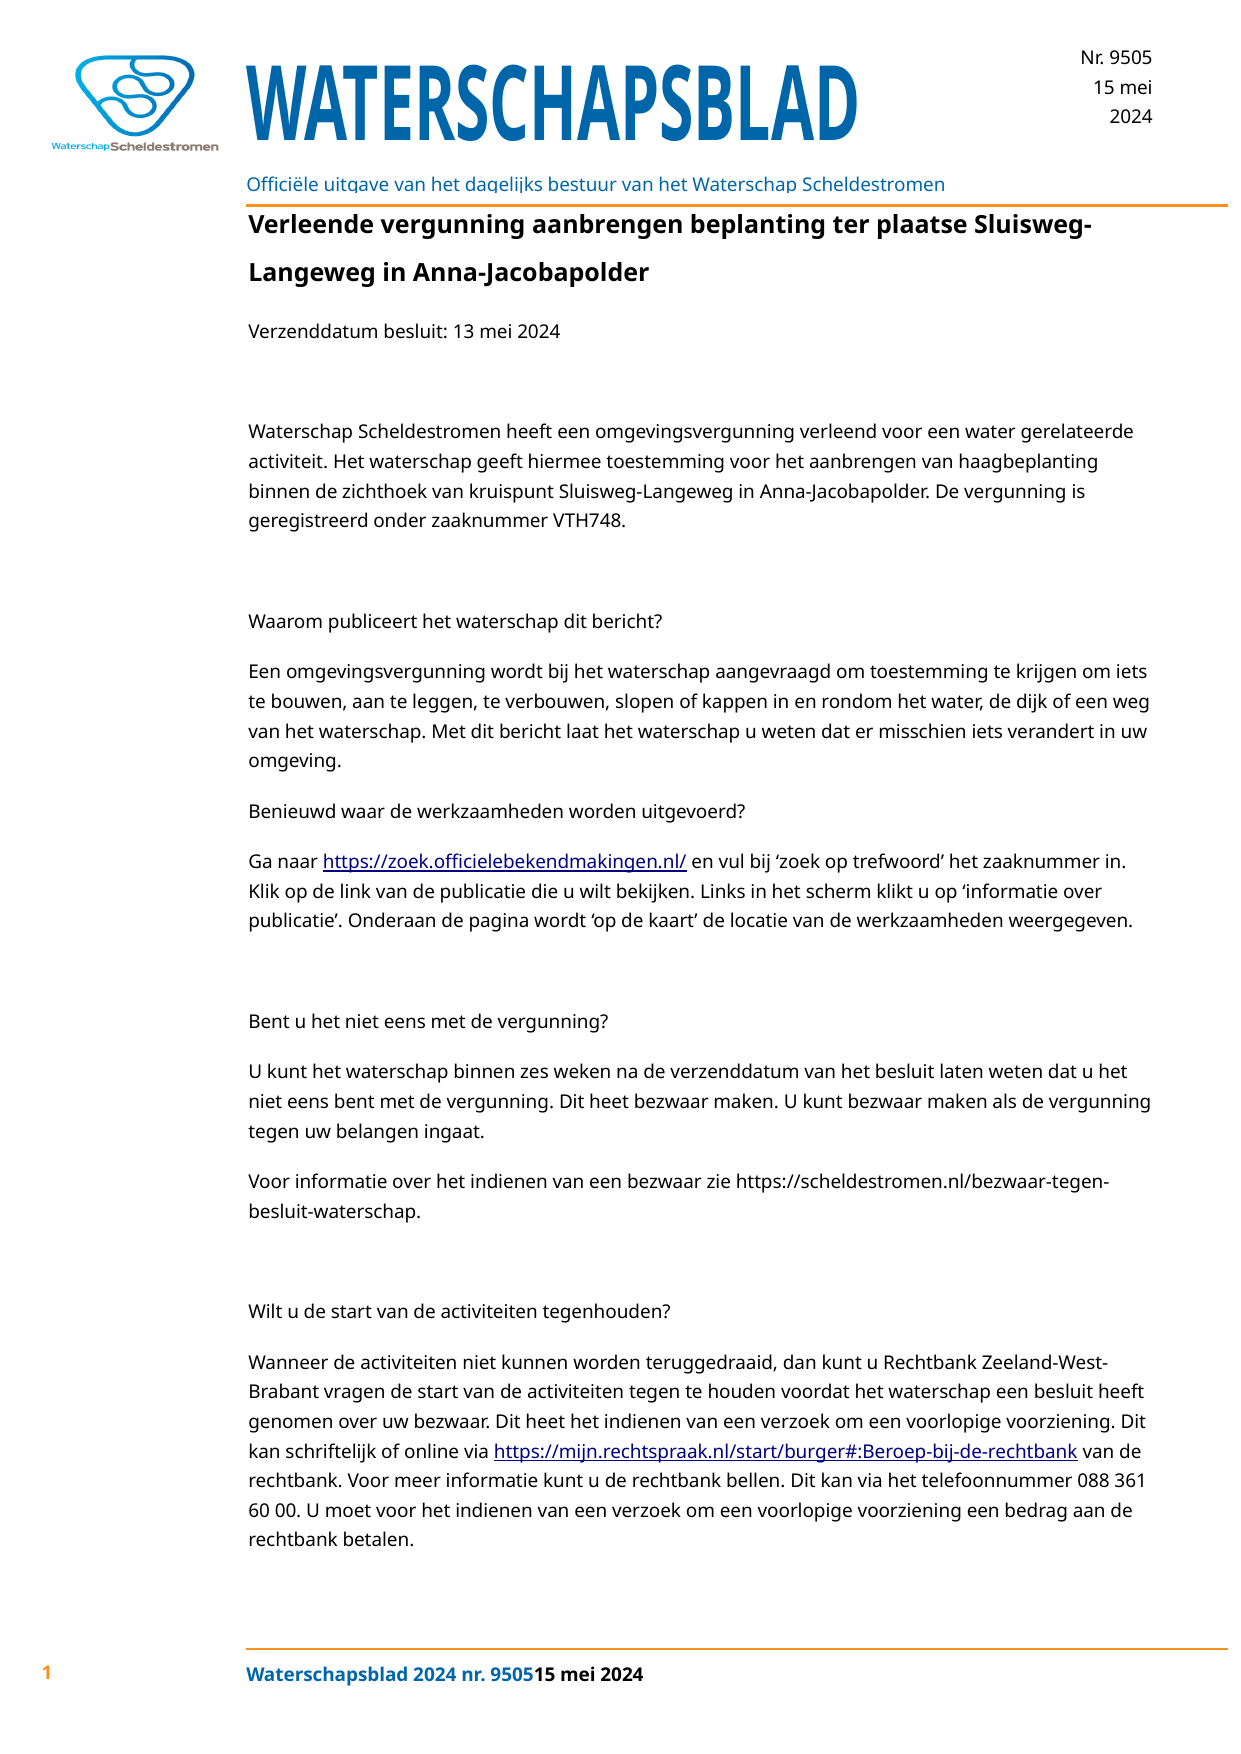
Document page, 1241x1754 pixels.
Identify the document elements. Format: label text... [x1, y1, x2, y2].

text Verleende vergunning aanbrengen beplanting ter plaatse Sluisweg-Langeweg in Anna-Jacobapolder [248, 207, 1152, 288]
text Wanneer de activiteiten niet kunnen worden teruggedraaid, dan kunt u Rechtbank Zeeland-West-Brabant vragen de start van de activiteiten tegen te houden voordat het waterschap een besluit heeft genomen over uw bezwaar. Dit heet het indienen van een verzoek om een voorlopige voorziening. Dit kan schriftelijk of online via https://mijn.rechtspraak.nl/start/burger#:Beroep-bij-de-rechtbank van de rechtbank. Voor meer informatie kunt u de rechtbank bellen. Dit kan via het telefoonnummer 088 361 60 00. U moet voor het indienen van een verzoek om een voorlopige voorziening een bedrag aan de rechtbank betalen. [248, 1349, 1152, 1552]
text Benieuwd waar de werkzaamheden worden uitgevoerd? [248, 798, 1152, 824]
text Voor informatie over het indienen van een bezwaar zie https://scheldestromen.nl/bezwaar-tegen-besluit-waterschap. [248, 1168, 1152, 1224]
text Verzenddatum besluit: 13 mei 2024 [248, 318, 1152, 344]
text Wilt u de start van de activiteiten tegenhouden? [248, 1299, 1152, 1324]
text Een omgevingsvergunning wordt bij het waterschap aangevraagd om toestemming te krijgen om iets te bouwen, aan te leggen, te verbouwen, slopen of kappen in en rondom het water, de dijk of een weg van het waterschap. Met dit bericht laat het waterschap u weten dat er misschien iets verandert in uw omgeving. [248, 659, 1152, 773]
text Bent u het niet eens met de vergunning? [248, 1008, 1152, 1034]
text U kunt het waterschap binnen zes weken na de verzenddatum van het besluit laten weten dat u het niet eens bent met de vergunning. Dit heet bezwaar maken. U kunt bezwaar maken als de vergunning tegen uw belangen ingaat. [248, 1059, 1152, 1144]
text Waterschap Scheldestromen heeft een omgevingsvergunning verleend voor een water gerelateerde activiteit. Het waterschap geeft hiermee toestemming voor het aanbrengen van haagbeplanting binnen de zichthoek van kruispunt Sluisweg-Langeweg in Anna-Jacobapolder. De vergunning is geregistreerd onder zaaknummer VTH748. [248, 419, 1152, 533]
picture [41, 47, 231, 172]
text Waarom publiceert het waterschap dit bericht? [248, 608, 1152, 634]
text Ga naar https://zoek.officielebekendmakingen.nl/ en vul bij ‘zoek op trefwoord’ het zaaknummer in. Klik op de link van de publicatie die u wilt bekijken. Links in het scherm klikt u op ‘informatie over publicatie’. Onderaan de pagina wordt ‘op de kaart’ de locatie van de werkzaamheden weergegeven. [248, 848, 1152, 933]
